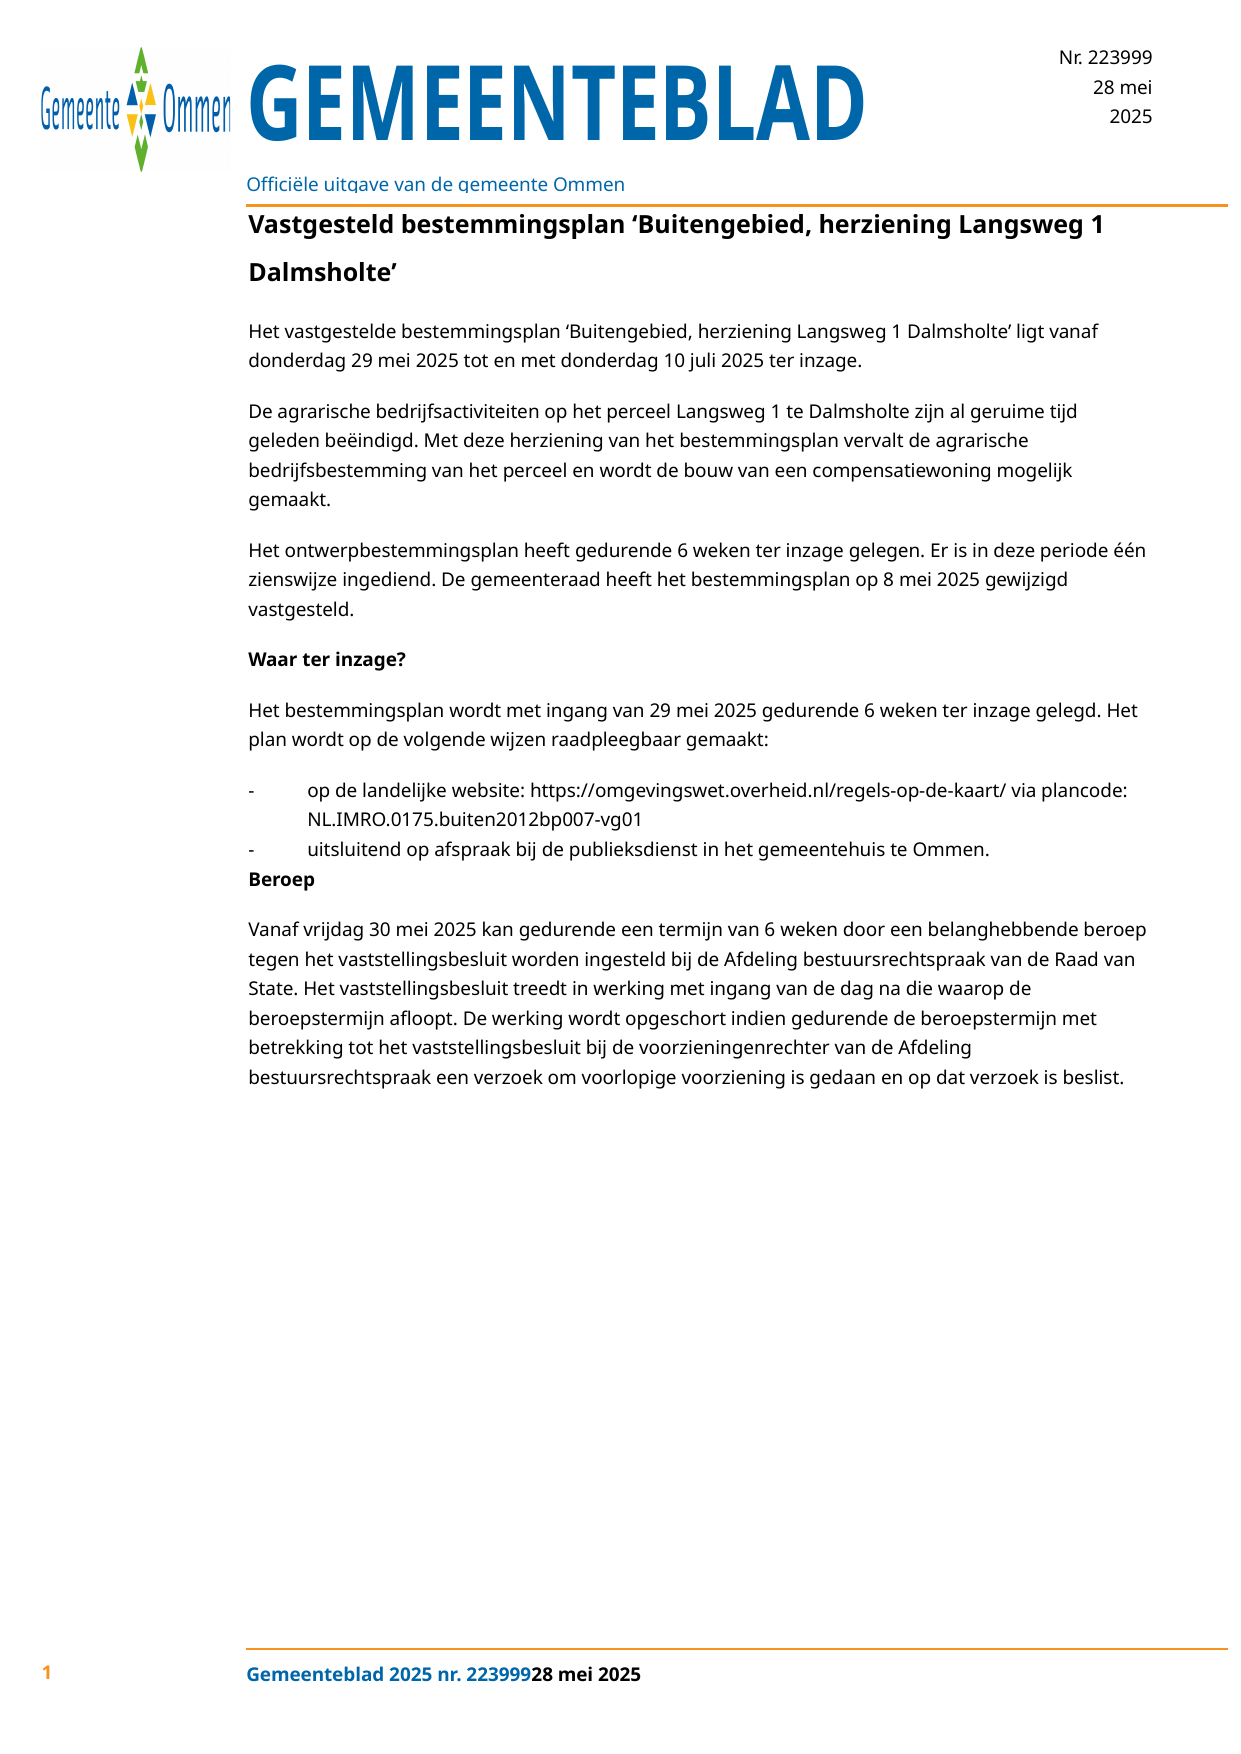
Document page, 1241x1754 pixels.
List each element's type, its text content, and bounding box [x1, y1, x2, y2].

text Het bestemmingsplan wordt met ingang van 29 mei 2025 gedurende 6 weken ter inzage gelegd. Het plan wordt op de volgende wijzen raadpleegbaar gemaakt: [248, 697, 1152, 752]
text De agrarische bedrijfsactiviteiten op het perceel Langsweg 1 te Dalmsholte zijn al geruime tijd geleden beëindigd. Met deze herziening van het bestemmingsplan vervalt de agrarische bedrijfsbestemming van het perceel en wordt de bouw van een compensatiewoning mogelijk gemaakt. [248, 398, 1152, 512]
text Vanaf vrijdag 30 mei 2025 kan gedurende een termijn van 6 weken door een belanghebbende beroep tegen het vaststellingsbesluit worden ingesteld bij de Afdeling bestuursrechtspraak van de Raad van State. Het vaststellingsbesluit treedt in werking met ingang van de dag na die waarop de beroepstermijn afloopt. De werking wordt opgeschort indien gedurende de beroepstermijn met betrekking tot het vaststellingsbesluit bij de voorzieningenrechter van de Afdeling bestuursrechtspraak een verzoek om voorlopige voorziening is gedaan en op dat verzoek is beslist. [248, 916, 1152, 1090]
picture [41, 47, 231, 172]
text Het ontwerpbestemmingsplan heeft gedurende 6 weken ter inzage gelegen. Er is in deze periode één zienswijze ingediend. De gemeenteraad heeft het bestemmingsplan op 8 mei 2025 gewijzigd vastgesteld. [248, 537, 1152, 622]
text Het vastgestelde bestemmingsplan ‘Buitengebied, herziening Langsweg 1 Dalmsholte’ ligt vanaf donderdag 29 mei 2025 tot en met donderdag 10 juli 2025 ter inzage. [248, 318, 1152, 373]
text Waar ter inzage? [248, 647, 1152, 672]
text Vastgesteld bestemmingsplan ‘Buitengebied, herziening Langsweg 1 Dalmsholte’ [248, 207, 1152, 288]
text Beroep [248, 866, 1152, 892]
list op de landelijke website: https://omgevingswet.overheid.nl/regels-op-de-kaart/ via plancode: NL.IMRO.0175.buiten2012bp007-vg01 [248, 777, 1152, 832]
list uitsluitend op afspraak bij de publieksdienst in het gemeentehuis te Ommen. [248, 836, 1152, 862]
